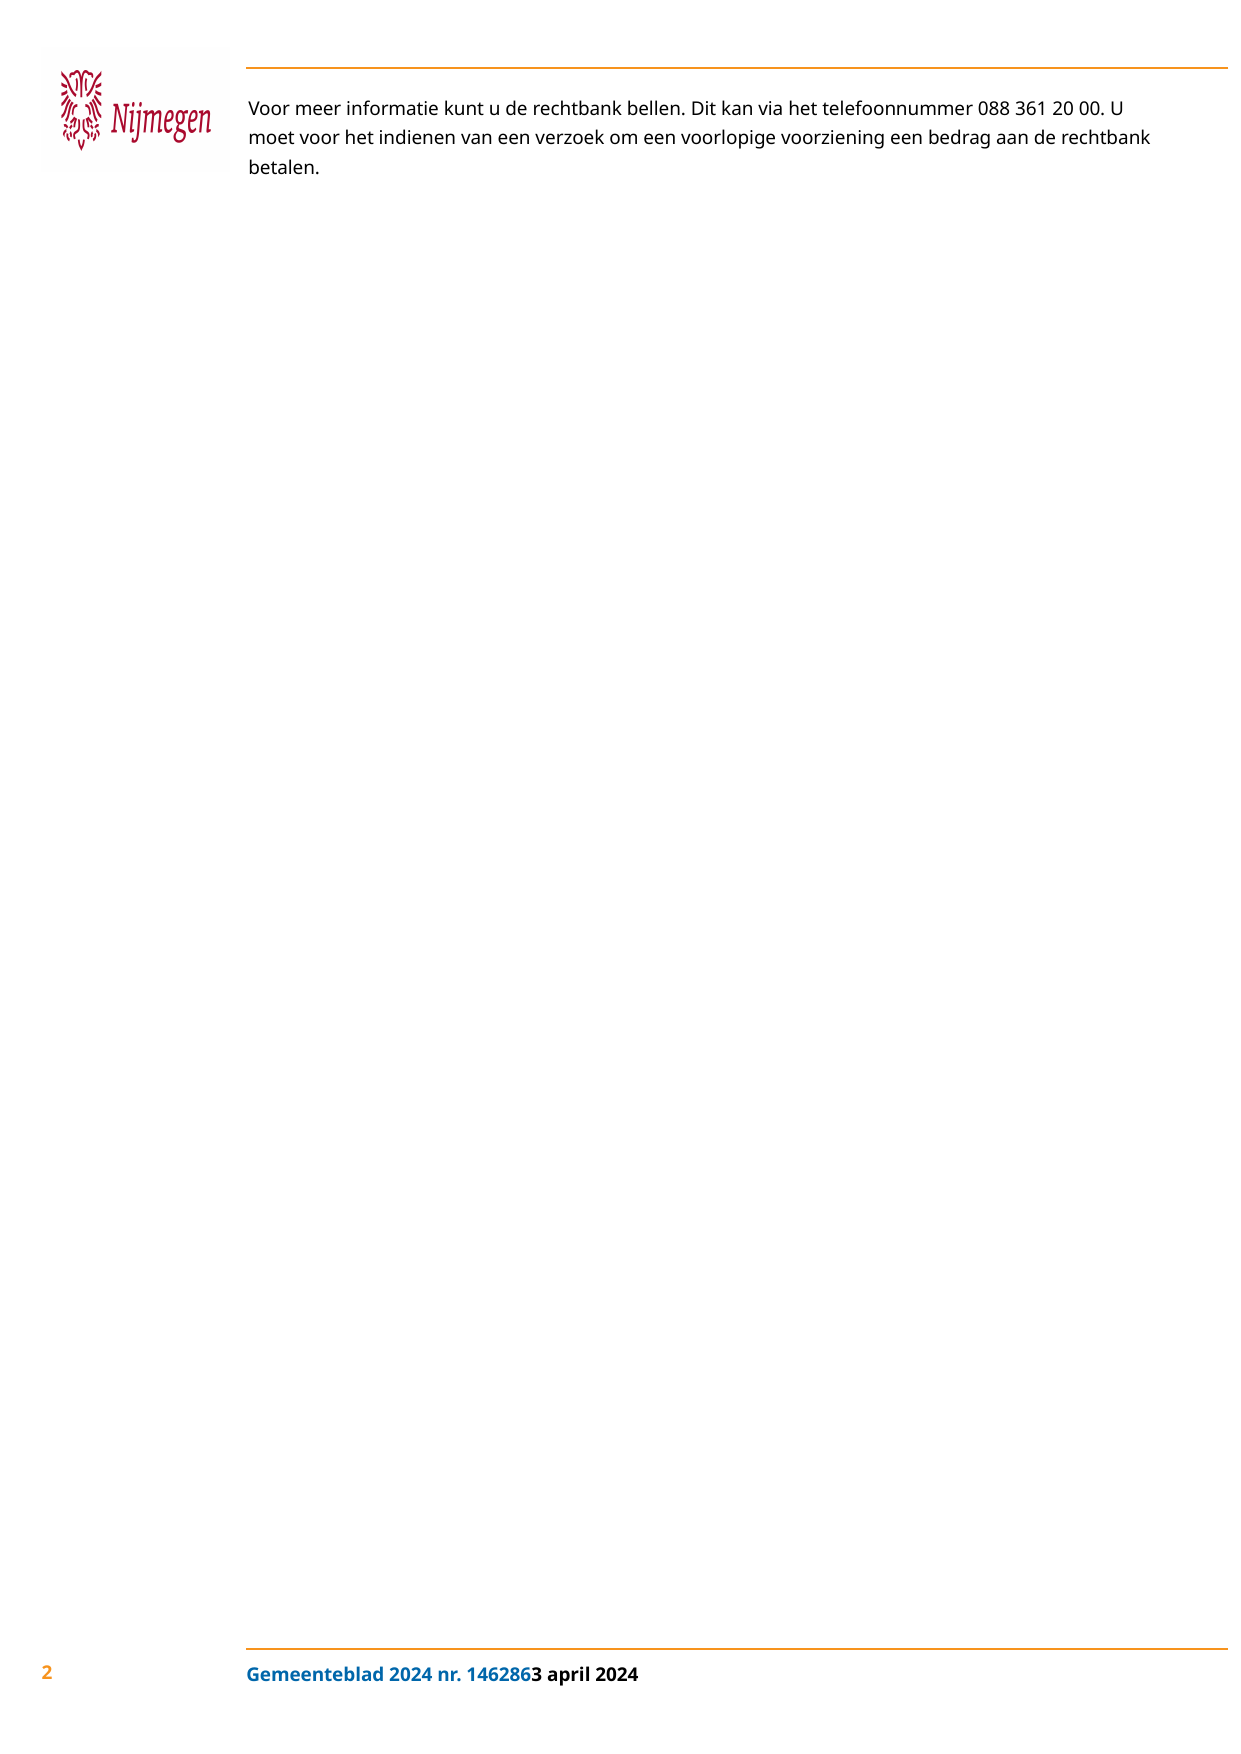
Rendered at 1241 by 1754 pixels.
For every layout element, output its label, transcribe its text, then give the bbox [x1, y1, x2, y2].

picture [41, 47, 231, 172]
text Voor meer informatie kunt u de rechtbank bellen. Dit kan via het telefoonnummer 088 361 20 00. U moet voor het indienen van een verzoek om een voorlopige voorziening een bedrag aan de rechtbank betalen. [248, 95, 1152, 180]
